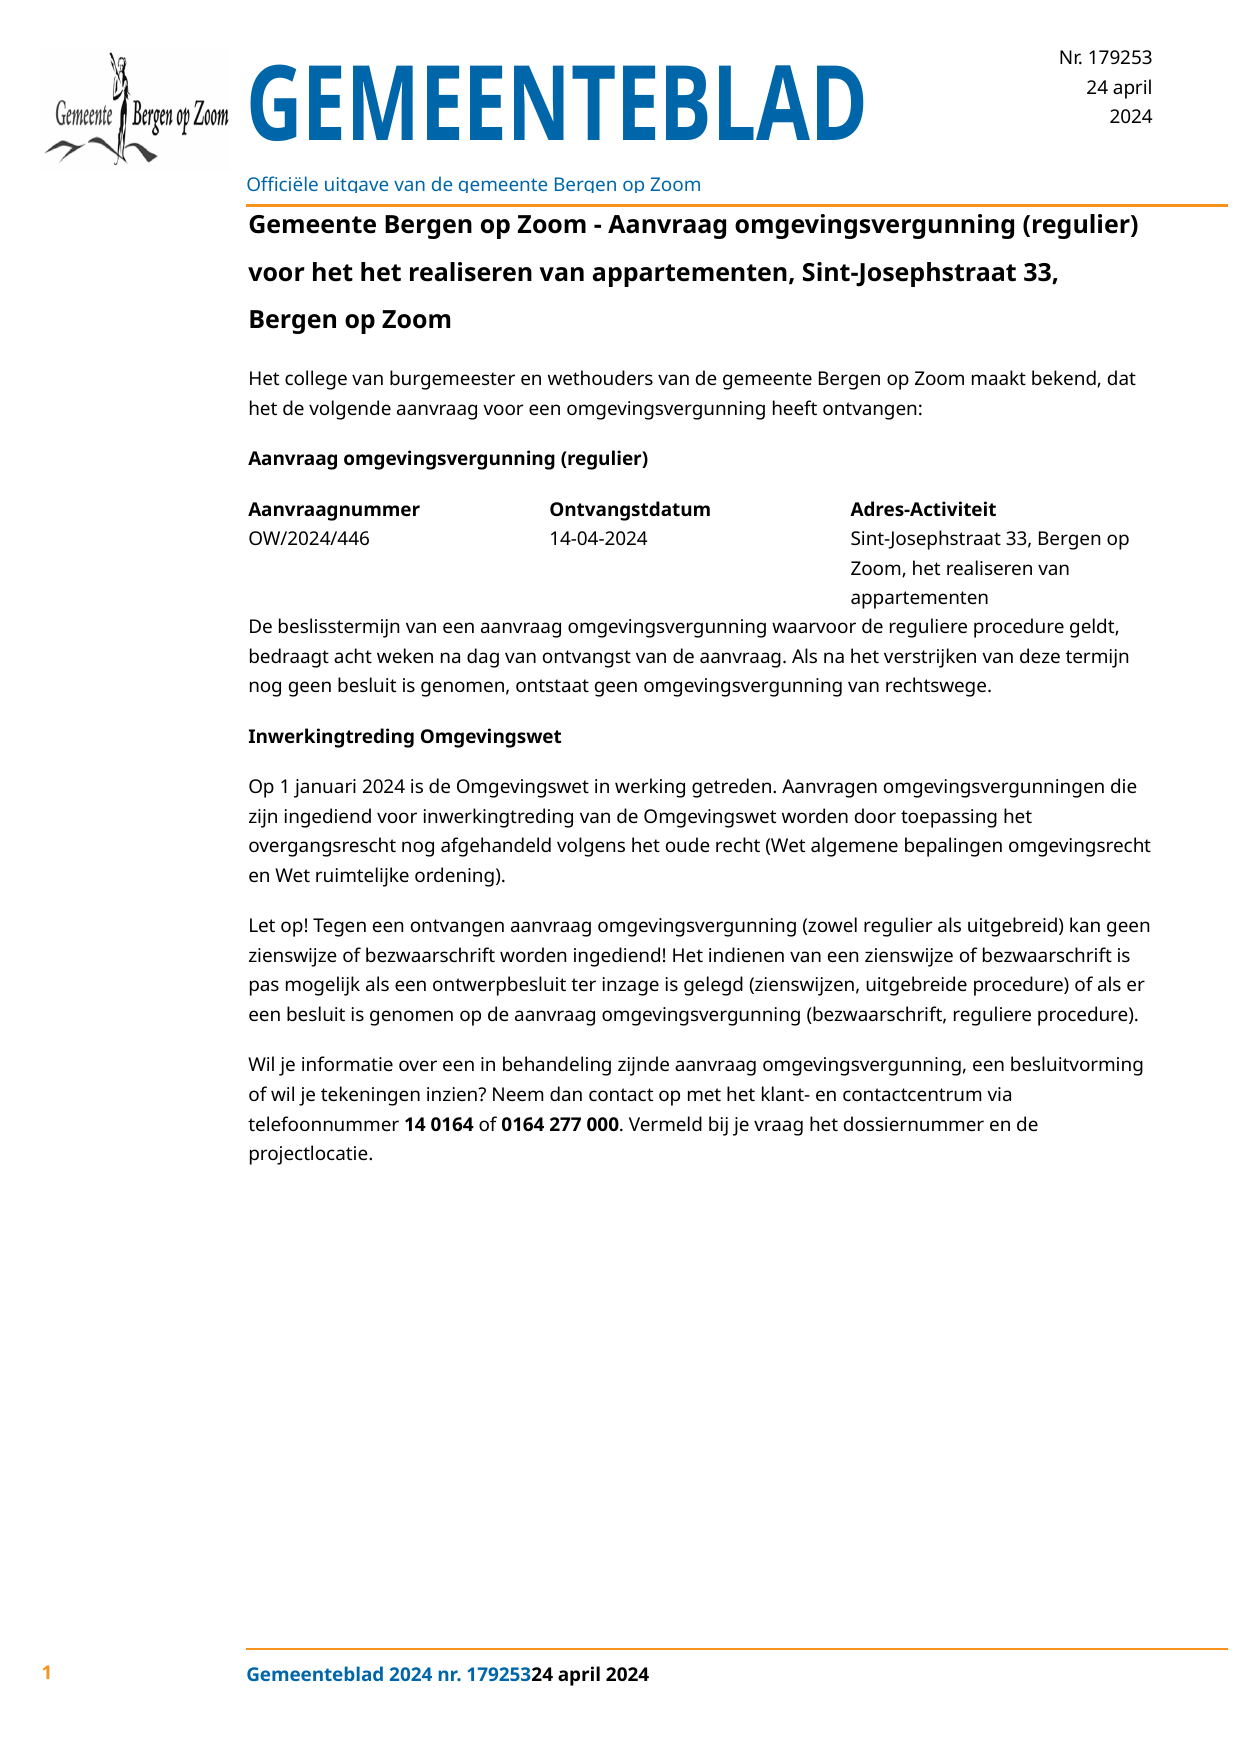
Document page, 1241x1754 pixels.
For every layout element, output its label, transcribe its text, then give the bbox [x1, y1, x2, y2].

table_header Sint-Josephstraat 33, Bergen op Zoom, het realiseren van appartementen [850, 525, 1152, 610]
text Het college van burgemeester en wethouders van de gemeente Bergen op Zoom maakt bekend, dat het de volgende aanvraag voor een omgevingsvergunning heeft ontvangen: [248, 366, 1152, 421]
text Aanvraag omgevingsvergunning (regulier) [248, 446, 1152, 471]
picture [41, 47, 231, 172]
text Wil je informatie over een in behandeling zijnde aanvraag omgevingsvergunning, een besluitvorming of wil je tekeningen inzien? Neem dan contact op met het klant- en contactcentrum via telefoonnummer 14 0164 of 0164 277 000. Vermeld bij je vraag het dossiernummer en de projectlocatie. [248, 1052, 1152, 1166]
text Let op! Tegen een ontvangen aanvraag omgevingsvergunning (zowel regulier als uitgebreid) kan geen zienswijze of bezwaarschrift worden ingediend! Het indienen van een zienswijze of bezwaarschrift is pas mogelijk als een ontwerpbesluit ter inzage is gelegd (zienswijzen, uitgebreide procedure) of als er een besluit is genomen op de aanvraag omgevingsvergunning (bezwaarschrift, reguliere procedure). [248, 912, 1152, 1027]
text Op 1 januari 2024 is de Omgevingswet in werking getreden. Aanvragen omgevingsvergunningen die zijn ingediend voor inwerkingtreding van de Omgevingswet worden door toepassing het overgangsrescht nog afgehandeld volgens het oude recht (Wet algemene bepalingen omgevingsrecht en Wet ruimtelijke ordening). [248, 773, 1152, 888]
table_header Aanvraagnummer [248, 496, 549, 522]
text Gemeente Bergen op Zoom - Aanvraag omgevingsvergunning (regulier) voor het het realiseren van appartementen, Sint-Josephstraat 33, Bergen op Zoom [248, 207, 1152, 336]
table_header 14-04-2024 [549, 525, 850, 610]
text De beslisstermijn van een aanvraag omgevingsvergunning waarvoor de reguliere procedure geldt, bedraagt acht weken na dag van ontvangst van de aanvraag. Als na het verstrijken van deze termijn nog geen besluit is genomen, ontstaat geen omgevingsvergunning van rechtswege. [248, 613, 1152, 698]
table_header Ontvangstdatum [549, 496, 850, 522]
table_header Adres-Activiteit [850, 496, 1152, 522]
text Inwerkingtreding Omgevingswet [248, 723, 1152, 748]
table_header OW/2024/446 [248, 525, 549, 610]
